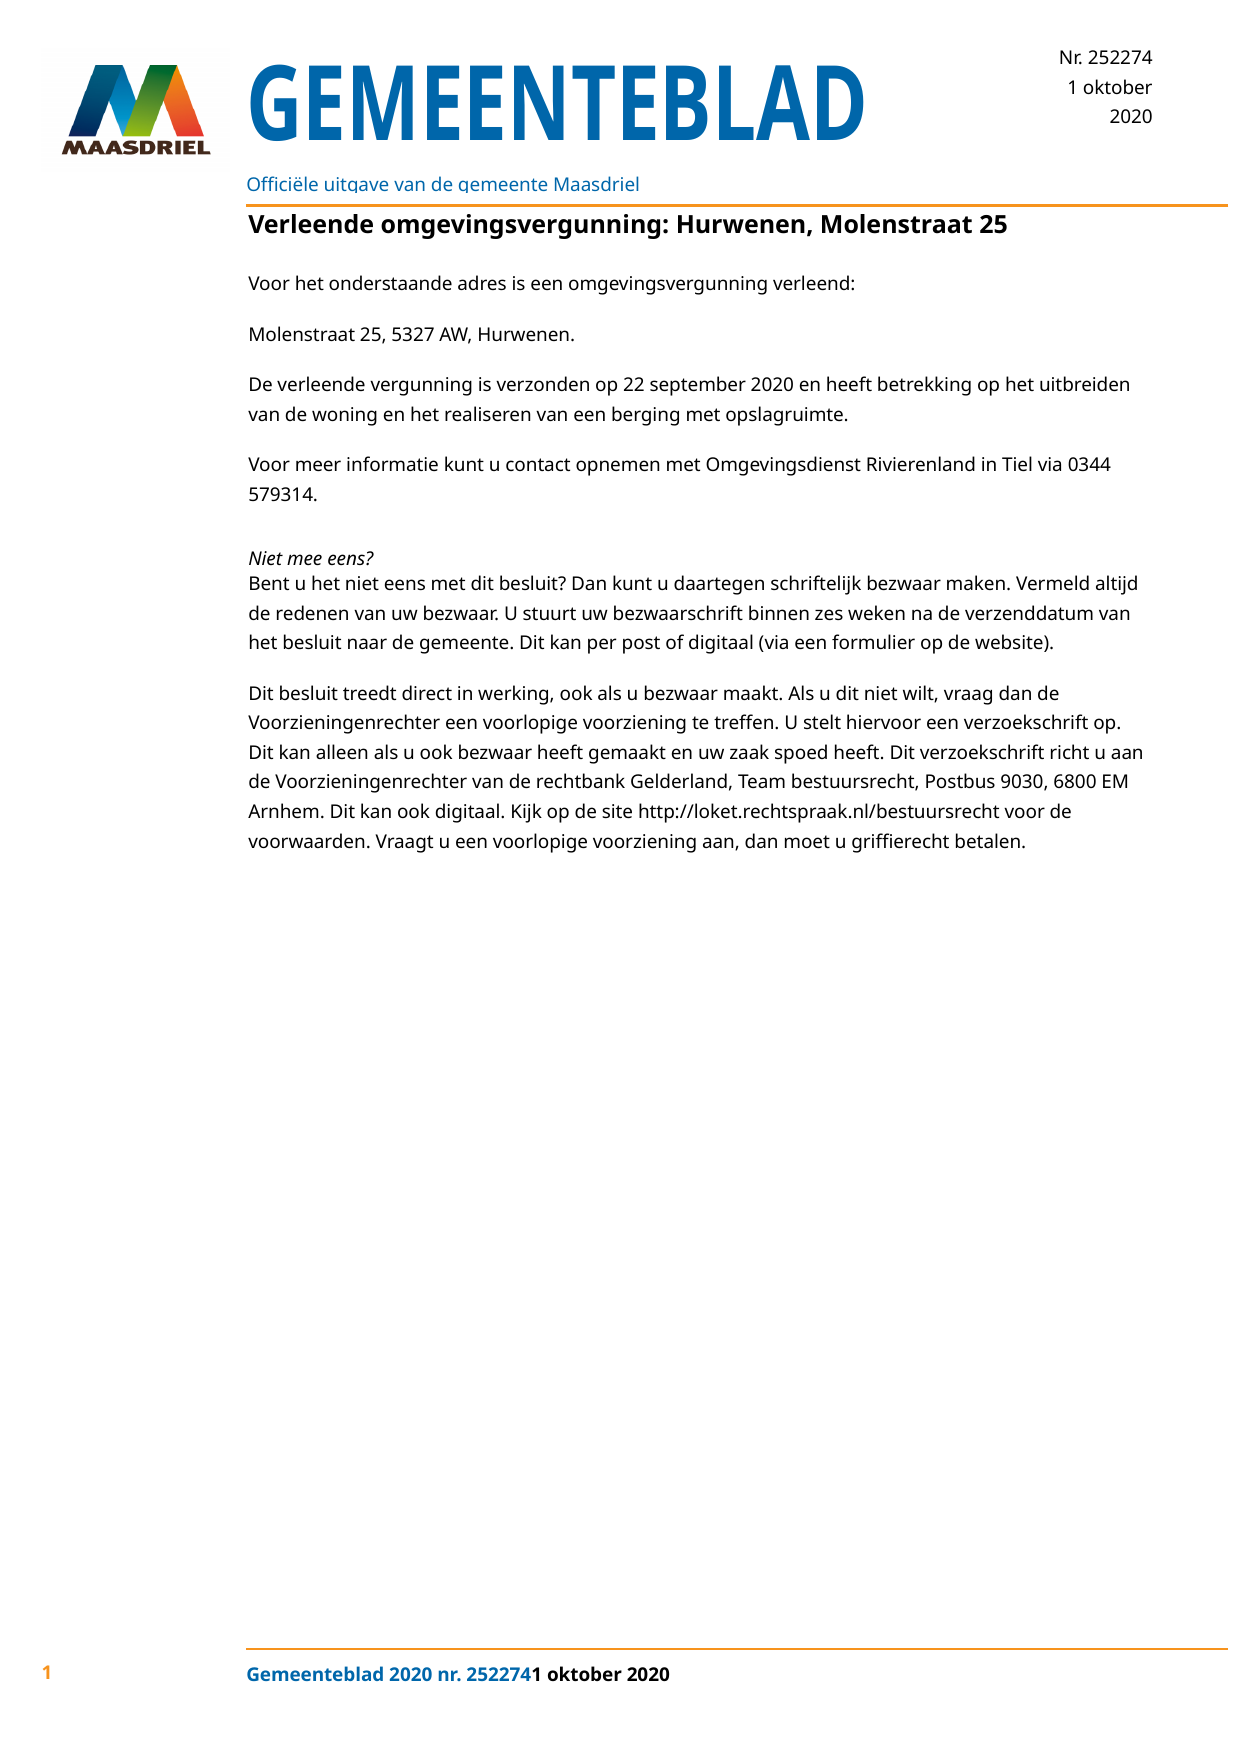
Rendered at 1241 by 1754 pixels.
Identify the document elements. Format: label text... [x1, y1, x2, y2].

text De verleende vergunning is verzonden op 22 september 2020 en heeft betrekking op het uitbreiden van de woning en het realiseren van een berging met opslagruimte. [248, 371, 1152, 426]
text Verleende omgevingsvergunning: Hurwenen, Molenstraat 25 [248, 207, 1152, 241]
text Niet mee eens? [248, 545, 1152, 570]
picture [41, 47, 231, 172]
text Molenstraat 25, 5327 AW, Hurwenen. [248, 321, 1152, 346]
text Voor meer informatie kunt u contact opnemen met Omgevingsdienst Rivierenland in Tiel via 0344 579314. [248, 451, 1152, 506]
text Bent u het niet eens met dit besluit? Dan kunt u daartegen schriftelijk bezwaar maken. Vermeld altijd de redenen van uw bezwaar. U stuurt uw bezwaarschrift binnen zes weken na de verzenddatum van het besluit naar de gemeente. Dit kan per post of digitaal (via een formulier op de website). [248, 570, 1152, 655]
text Dit besluit treedt direct in werking, ook als u bezwaar maakt. Als u dit niet wilt, vraag dan de Voorzieningenrechter een voorlopige voorziening te treffen. U stelt hiervoor een verzoekschrift op. Dit kan alleen als u ook bezwaar heeft gemaakt en uw zaak spoed heeft. Dit verzoekschrift richt u aan de Voorzieningenrechter van de rechtbank Gelderland, Team bestuursrecht, Postbus 9030, 6800 EM Arnhem. Dit kan ook digitaal. Kijk op de site http://loket.rechtspraak.nl/bestuursrecht voor de voorwaarden. Vraagt u een voorlopige voorziening aan, dan moet u griffierecht betalen. [248, 680, 1152, 854]
text Voor het onderstaande adres is een omgevingsvergunning verleend: [248, 270, 1152, 296]
